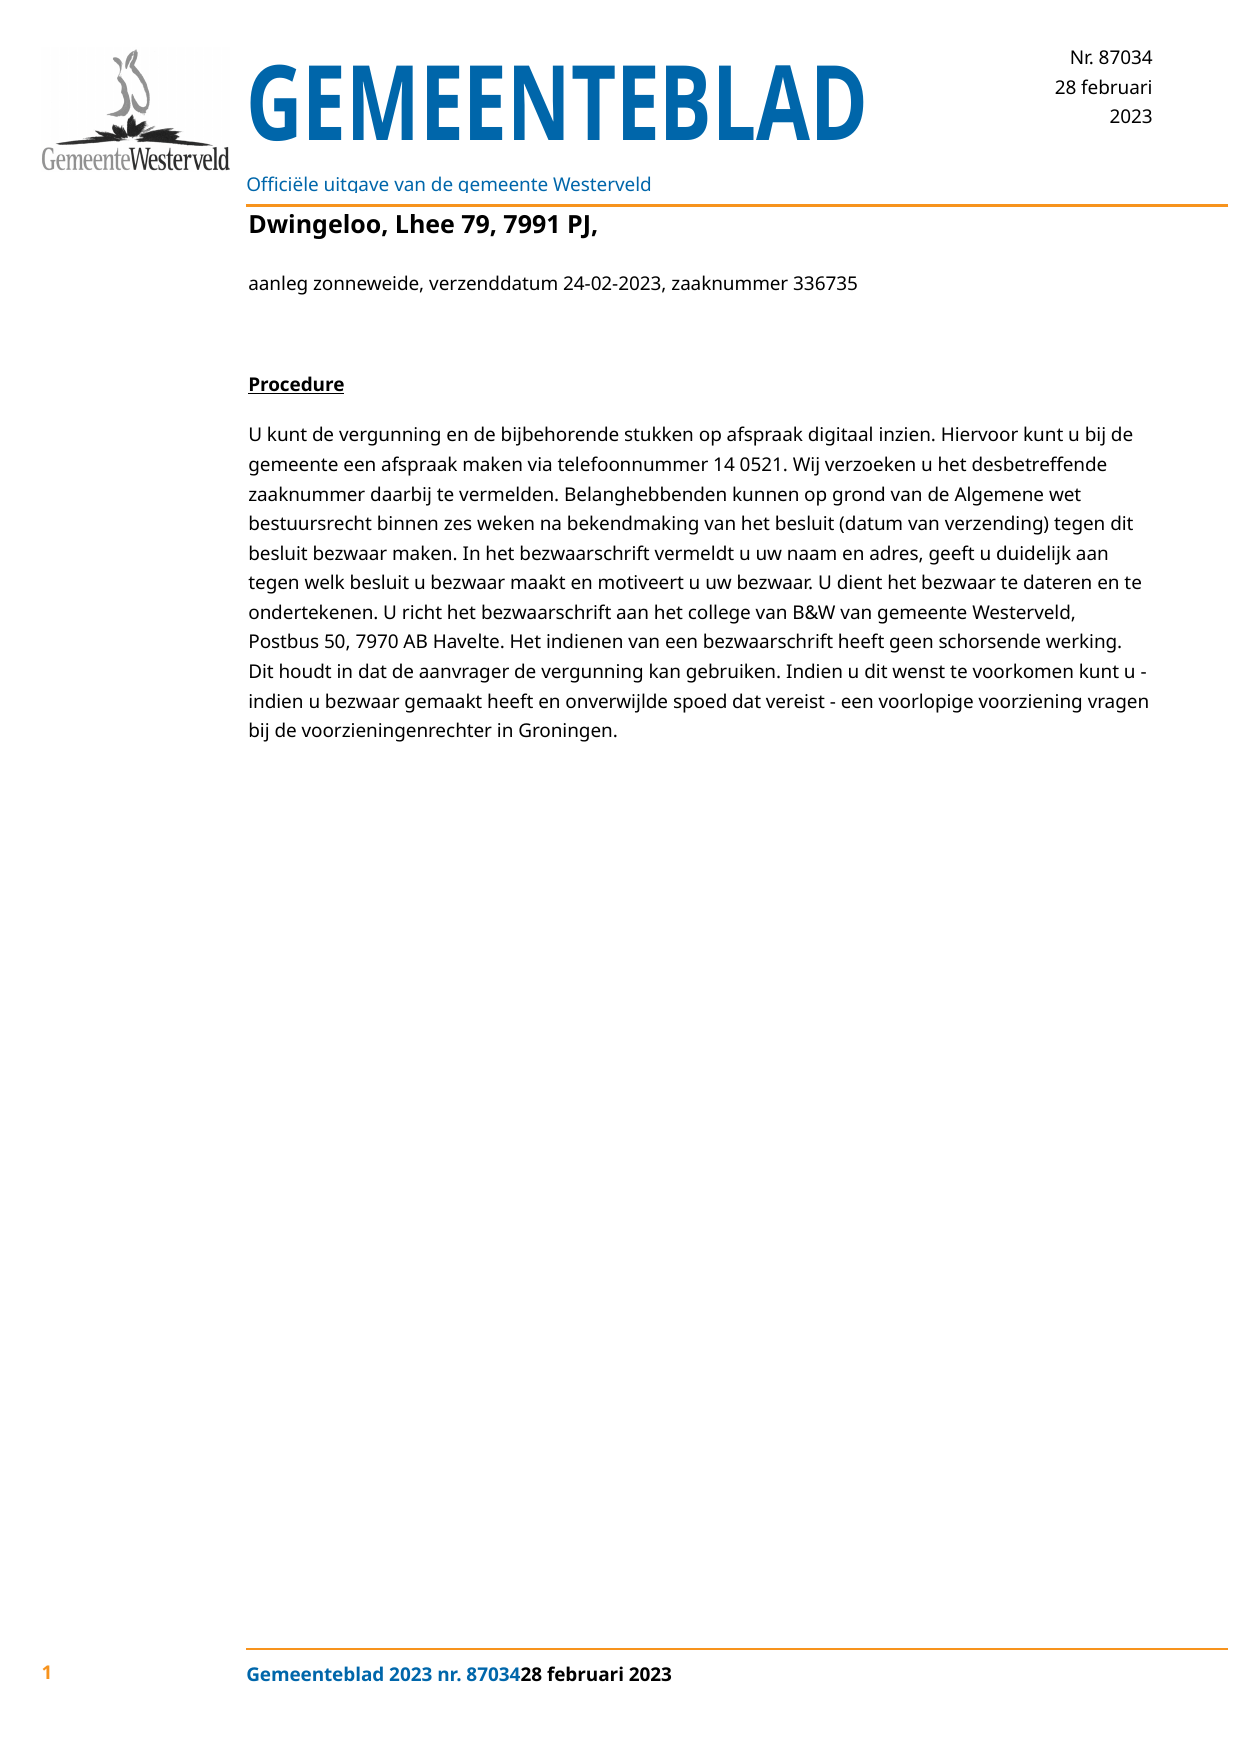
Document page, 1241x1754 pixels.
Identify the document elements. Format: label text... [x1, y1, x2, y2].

text Procedure [248, 371, 1152, 397]
text U kunt de vergunning en de bijbehorende stukken op afspraak digitaal inzien. Hiervoor kunt u bij de gemeente een afspraak maken via telefoonnummer 14 0521. Wij verzoeken u het desbetreffende zaaknummer daarbij te vermelden. Belanghebbenden kunnen op grond van de Algemene wet bestuursrecht binnen zes weken na bekendmaking van het besluit (datum van verzending) tegen dit besluit bezwaar maken. In het bezwaarschrift vermeldt u uw naam en adres, geeft u duidelijk aan tegen welk besluit u bezwaar maakt en motiveert u uw bezwaar. U dient het bezwaar te dateren en te ondertekenen. U richt het bezwaarschrift aan het college van B&W van gemeente Westerveld, Postbus 50, 7970 AB Havelte. Het indienen van een bezwaarschrift heeft geen schorsende werking. Dit houdt in dat de aanvrager de vergunning kan gebruiken. Indien u dit wenst te voorkomen kunt u - indien u bezwaar gemaakt heeft en onverwijlde spoed dat vereist - een voorlopige voorziening vragen bij de voorzieningenrechter in Groningen. [248, 422, 1152, 743]
picture [41, 47, 231, 172]
text Dwingeloo, Lhee 79, 7991 PJ, [248, 207, 1152, 241]
text aanleg zonneweide, verzenddatum 24-02-2023, zaaknummer 336735 [248, 270, 1152, 296]
